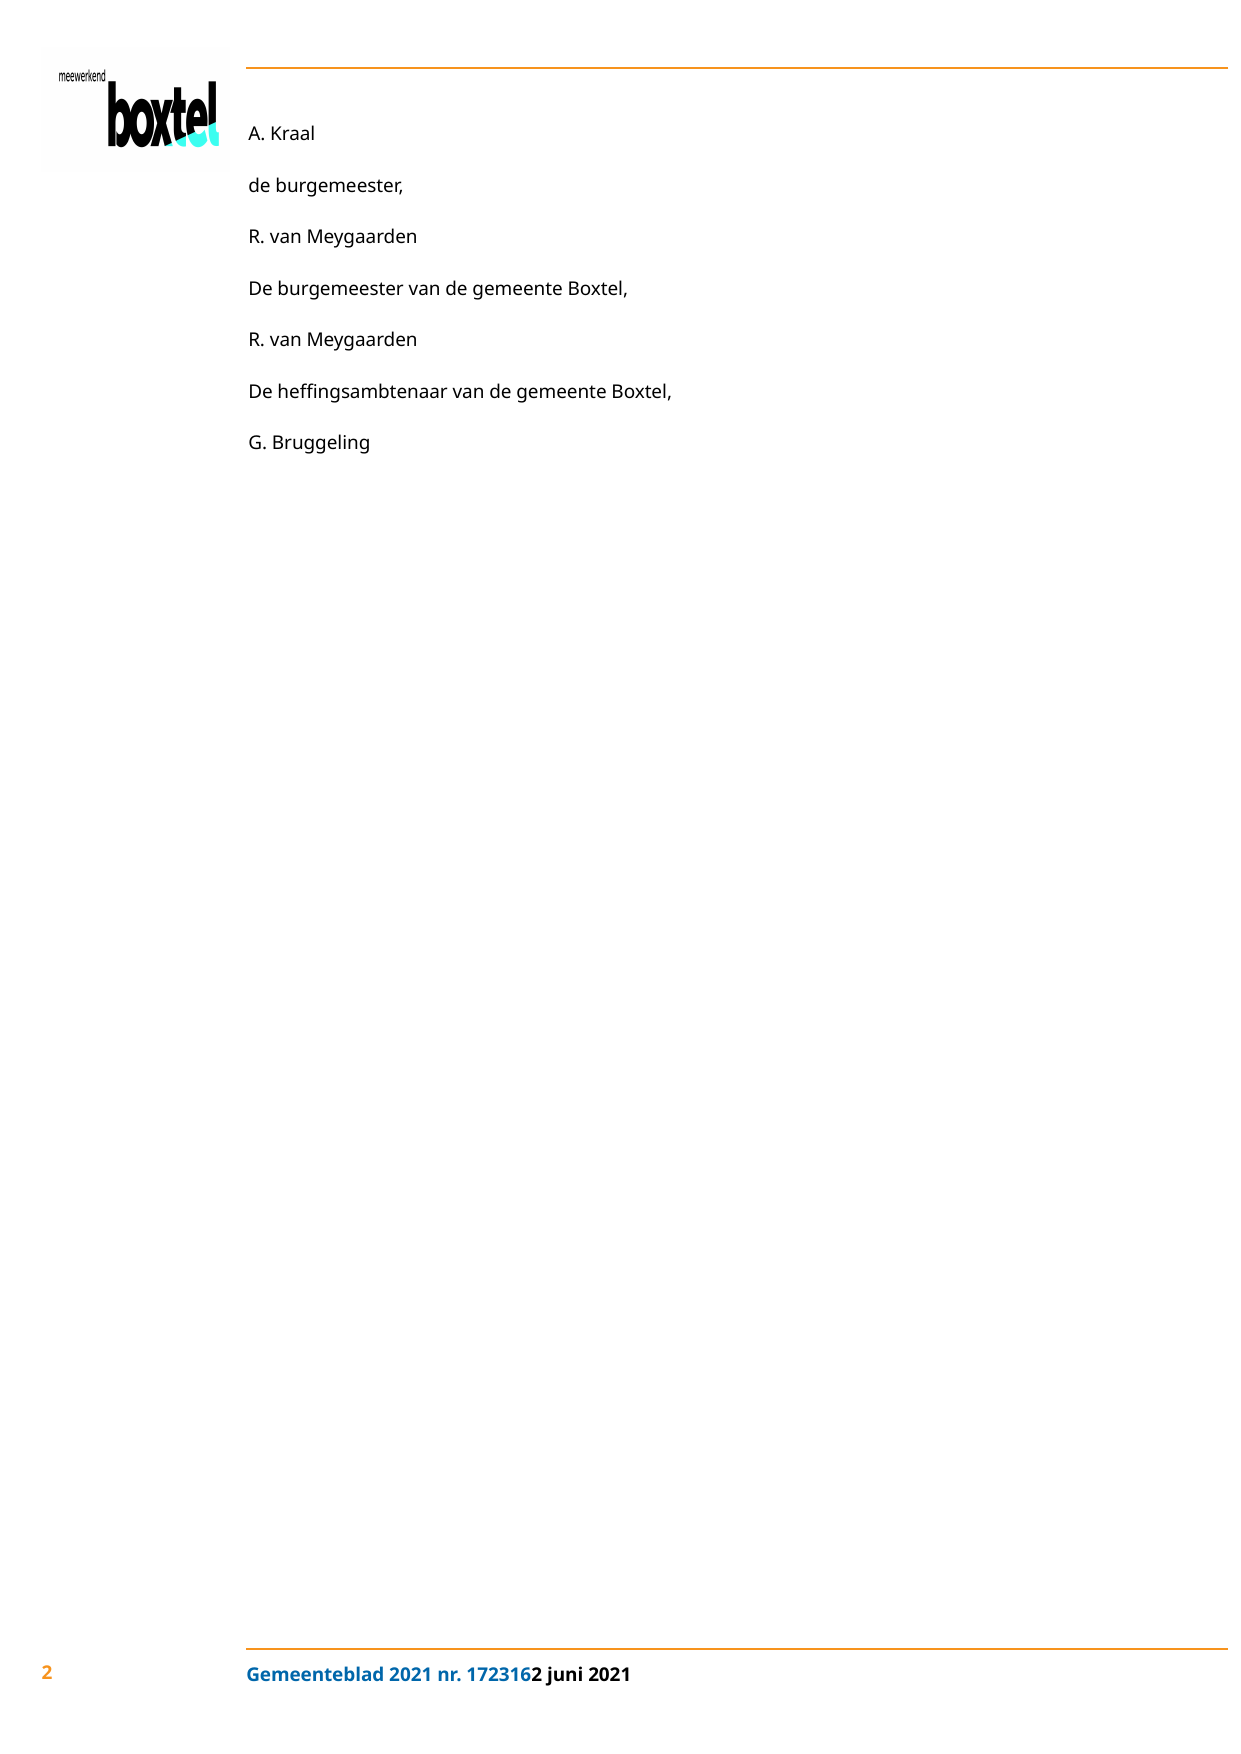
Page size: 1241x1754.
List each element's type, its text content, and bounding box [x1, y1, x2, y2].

text De burgemeester van de gemeente Boxtel, [248, 275, 1152, 301]
text R. van Meygaarden [248, 326, 1152, 352]
text De heffingsambtenaar van de gemeente Boxtel, [248, 378, 1152, 403]
text de burgemeester, [248, 172, 1152, 198]
picture [41, 47, 231, 172]
text A. Kraal [248, 121, 1152, 146]
text G. Bruggeling [248, 429, 1152, 455]
text R. van Meygaarden [248, 223, 1152, 249]
